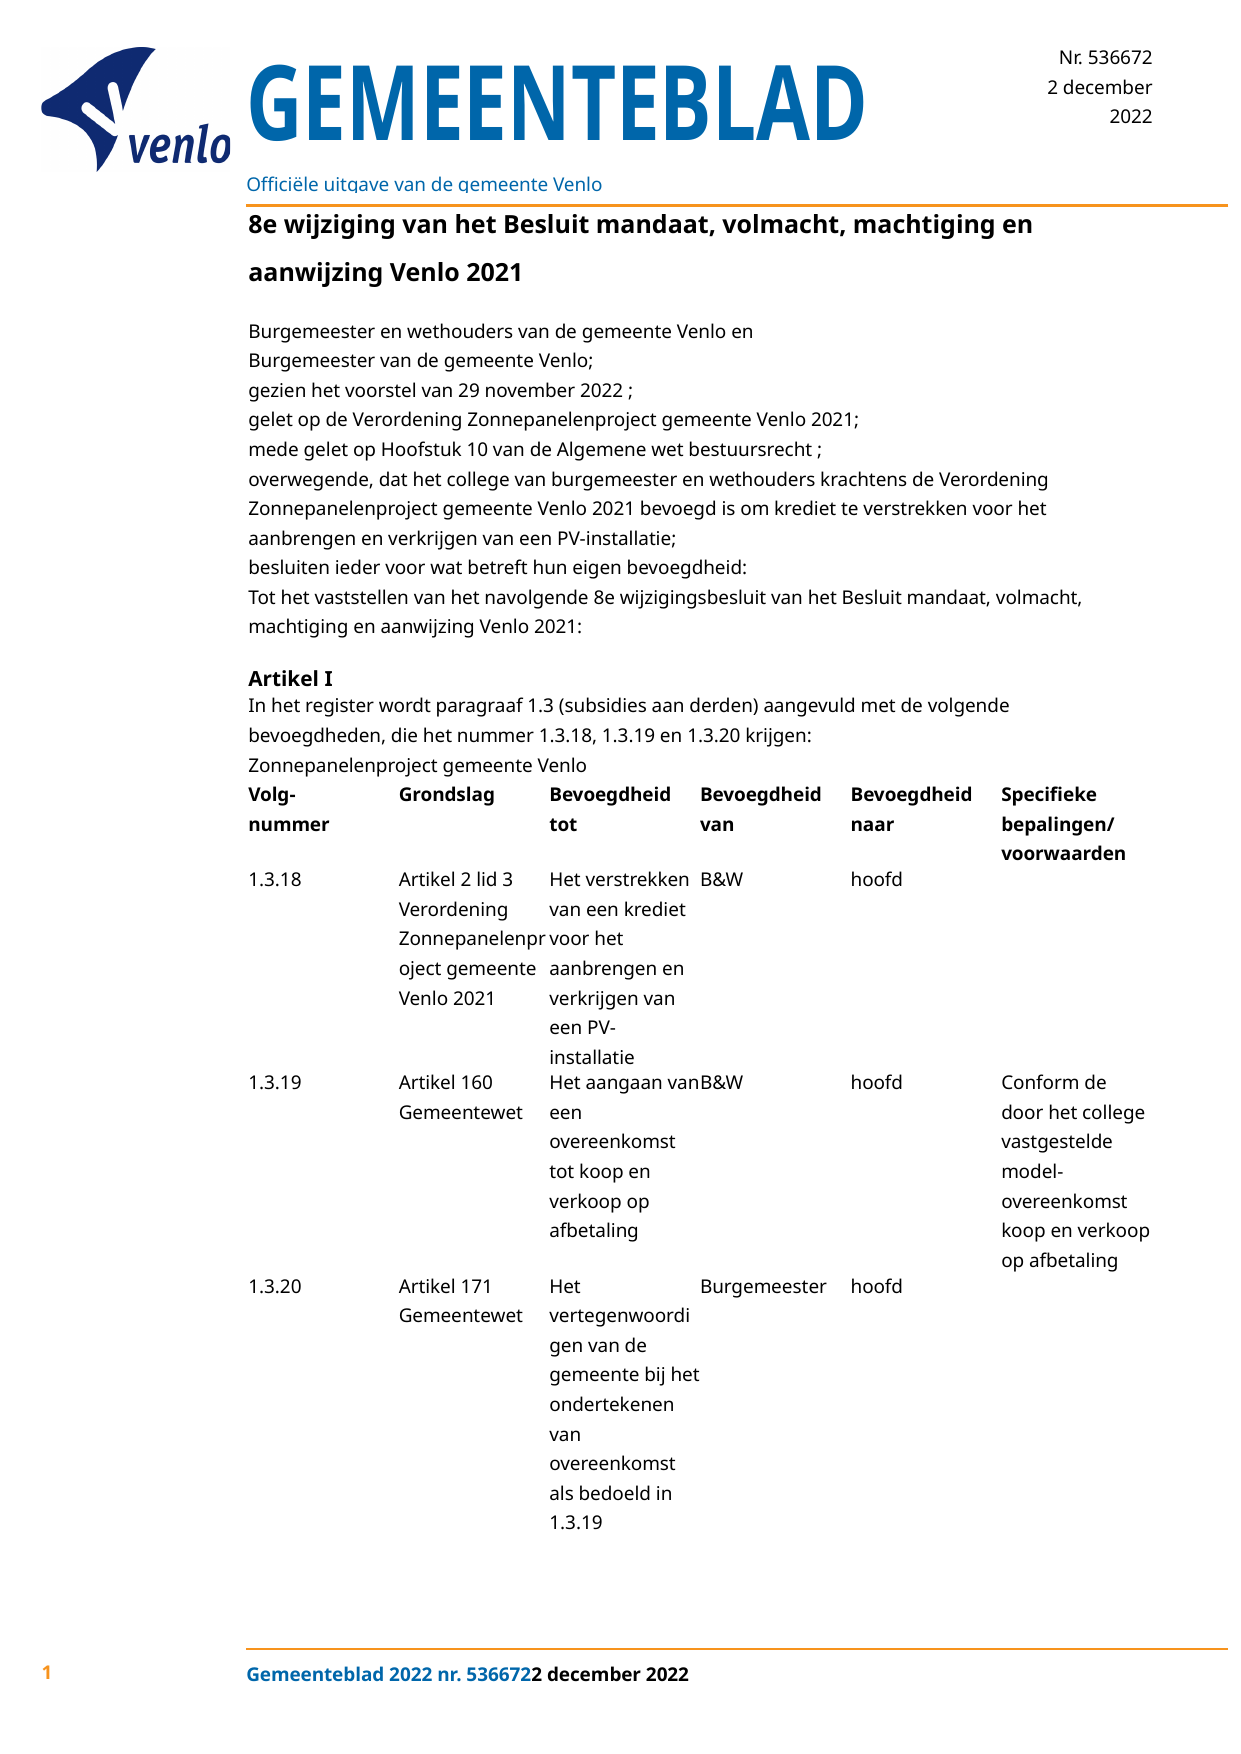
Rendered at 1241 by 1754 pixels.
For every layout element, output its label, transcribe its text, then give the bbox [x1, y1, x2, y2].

table_cell hoofd [850, 1070, 1001, 1273]
text Burgemeester van de gemeente Venlo; [248, 347, 1152, 373]
table_cell Conform de door het college vastgestelde model­overeenkomst koop en verkoop op afbetaling [1001, 1070, 1152, 1273]
table_cell [1001, 866, 1152, 1069]
table_cell B&W [700, 1070, 850, 1273]
table_cell hoofd [850, 866, 1001, 1069]
table_cell Het verstrekken van een krediet voor het aanbrengen en verkrijgen van een PV-installatie [549, 866, 700, 1069]
table_cell Het vertegenwoordigen van de gemeente bij het ondertekenen van overeenkomst als bedoeld in 1.3.19 [549, 1273, 700, 1535]
table_cell hoofd [850, 1273, 1001, 1535]
table_header Bevoegdheid van [700, 781, 850, 866]
text In het register wordt paragraaf 1.3 (subsidies aan derden) aangevuld met de volgende bevoegdheden, die het nummer 1.3.18, 1.3.19 en 1.3.20 krijgen: [248, 693, 1152, 748]
table_cell B&W [700, 866, 850, 1069]
table_cell Burge­meester [700, 1273, 850, 1535]
table_cell Het aangaan van een overeenkomst tot koop en verkoop op afbetaling [549, 1070, 700, 1273]
text Zonnepanelenproject gemeente Venlo [248, 752, 1152, 777]
text Artikel I [248, 664, 1152, 693]
table_header Specifieke bepalingen/ voorwaarden [1001, 781, 1152, 866]
table_cell 1.3.18 [248, 866, 398, 1069]
picture [41, 47, 231, 172]
table_cell Artikel 171 Gemeentewet [399, 1273, 549, 1535]
text 8e wijziging van het Besluit mandaat, volmacht, machtiging en aanwijzing Venlo 2021 [248, 207, 1152, 288]
table_header Bevoegdheid tot [549, 781, 700, 866]
table_header Bevoegdheid naar [850, 781, 1001, 866]
table_header Grondslag [399, 781, 549, 866]
table_cell Artikel 2 lid 3 Verordening Zonnepanelenproject gemeente Venlo 2021 [399, 866, 549, 1069]
text overwegende, dat het college van burgemeester en wethouders krachtens de Verordening Zonnepanelenproject gemeente Venlo 2021 bevoegd is om krediet te verstrekken voor het aanbrengen en verkrijgen van een PV-installatie; [248, 466, 1152, 551]
text gelet op de Verordening Zonnepanelenproject gemeente Venlo 2021; [248, 407, 1152, 432]
table_cell [1001, 1273, 1152, 1535]
table_cell 1.3.19 [248, 1070, 398, 1273]
text gezien het voorstel van 29 november 2022 ; [248, 377, 1152, 403]
text Burgemeester en wethouders van de gemeente Venlo en [248, 318, 1152, 344]
table_header Volg- nummer [248, 781, 398, 866]
text Tot het vaststellen van het navolgende 8e wijzigingsbesluit van het Besluit mandaat, volmacht, machtiging en aanwijzing Venlo 2021: [248, 584, 1152, 639]
table_cell 1.3.20 [248, 1273, 398, 1535]
text besluiten ieder voor wat betreft hun eigen bevoegdheid: [248, 554, 1152, 580]
text mede gelet op Hoofstuk 10 van de Algemene wet bestuursrecht ; [248, 436, 1152, 462]
table_cell Artikel 160 Gemeentewet [399, 1070, 549, 1273]
